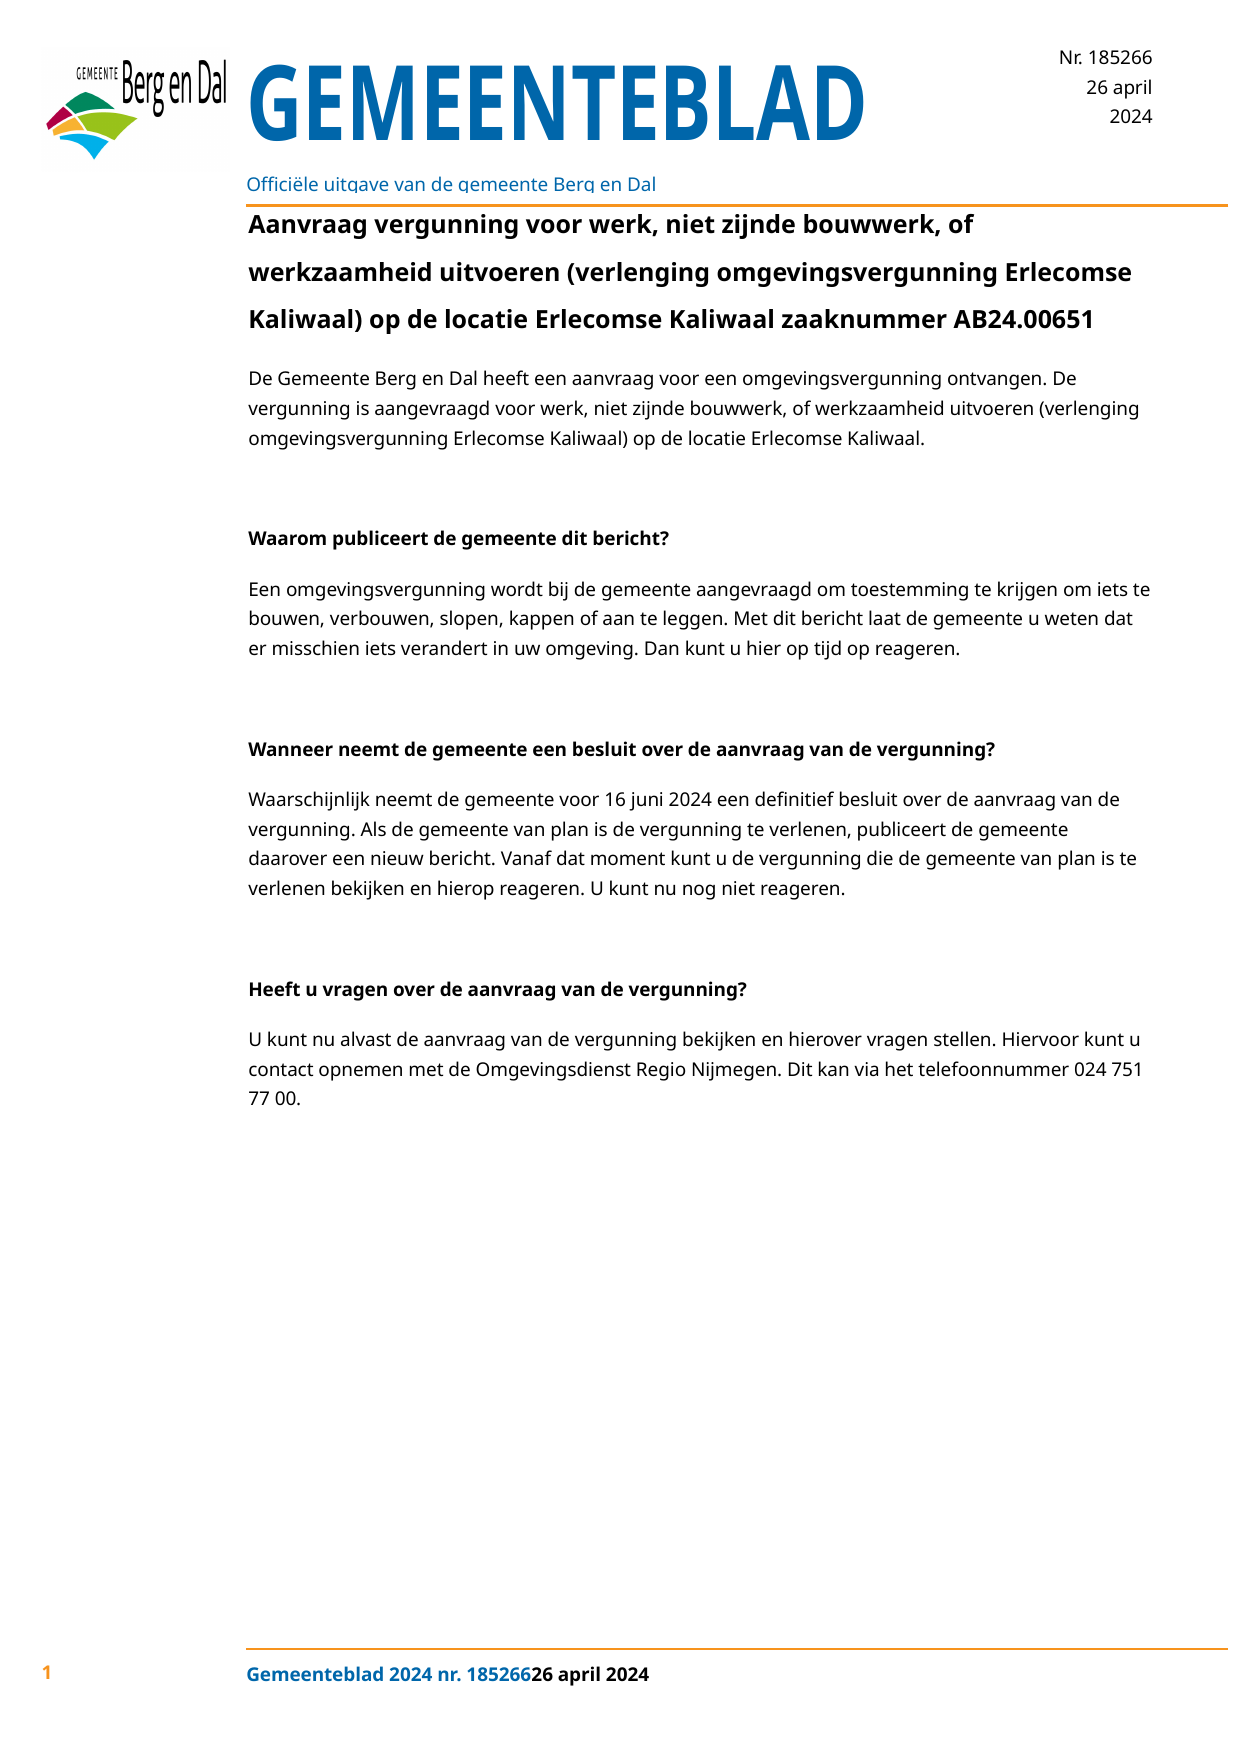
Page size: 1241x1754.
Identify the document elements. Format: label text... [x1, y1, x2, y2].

text De Gemeente Berg en Dal heeft een aanvraag voor een omgevingsvergunning ontvangen. De vergunning is aangevraagd voor werk, niet zijnde bouwwerk, of werkzaamheid uitvoeren (verlenging omgevingsvergunning Erlecomse Kaliwaal) op de locatie Erlecomse Kaliwaal. [248, 366, 1152, 450]
picture [41, 47, 231, 172]
text Waarschijnlijk neemt de gemeente voor 16 juni 2024 een definitief besluit over de aanvraag van de vergunning. Als de gemeente van plan is de vergunning te verlenen, publiceert de gemeente daarover een nieuw bericht. Vanaf dat moment kunt u de vergunning die de gemeente van plan is te verlenen bekijken en hierop reageren. U kunt nu nog niet reageren. [248, 786, 1152, 901]
text Een omgevingsvergunning wordt bij de gemeente aangevraagd om toestemming te krijgen om iets te bouwen, verbouwen, slopen, kappen of aan te leggen. Met dit bericht laat de gemeente u weten dat er misschien iets verandert in uw omgeving. Dan kunt u hier op tijd op reageren. [248, 576, 1152, 661]
text Aanvraag vergunning voor werk, niet zijnde bouwwerk, of werkzaamheid uitvoeren (verlenging omgevingsvergunning Erlecomse Kaliwaal) op de locatie Erlecomse Kaliwaal zaaknummer AB24.00651 [248, 207, 1152, 336]
text U kunt nu alvast de aanvraag van de vergunning bekijken en hierover vragen stellen. Hiervoor kunt u contact opnemen met de Omgevingsdienst Regio Nijmegen. Dit kan via het telefoonnummer 024 751 77 00. [248, 1026, 1152, 1111]
text Wanneer neemt de gemeente een besluit over de aanvraag van de vergunning? [248, 736, 1152, 762]
text Heeft u vragen over de aanvraag van de vergunning? [248, 976, 1152, 1002]
text Waarom publiceert de gemeente dit bericht? [248, 526, 1152, 551]
